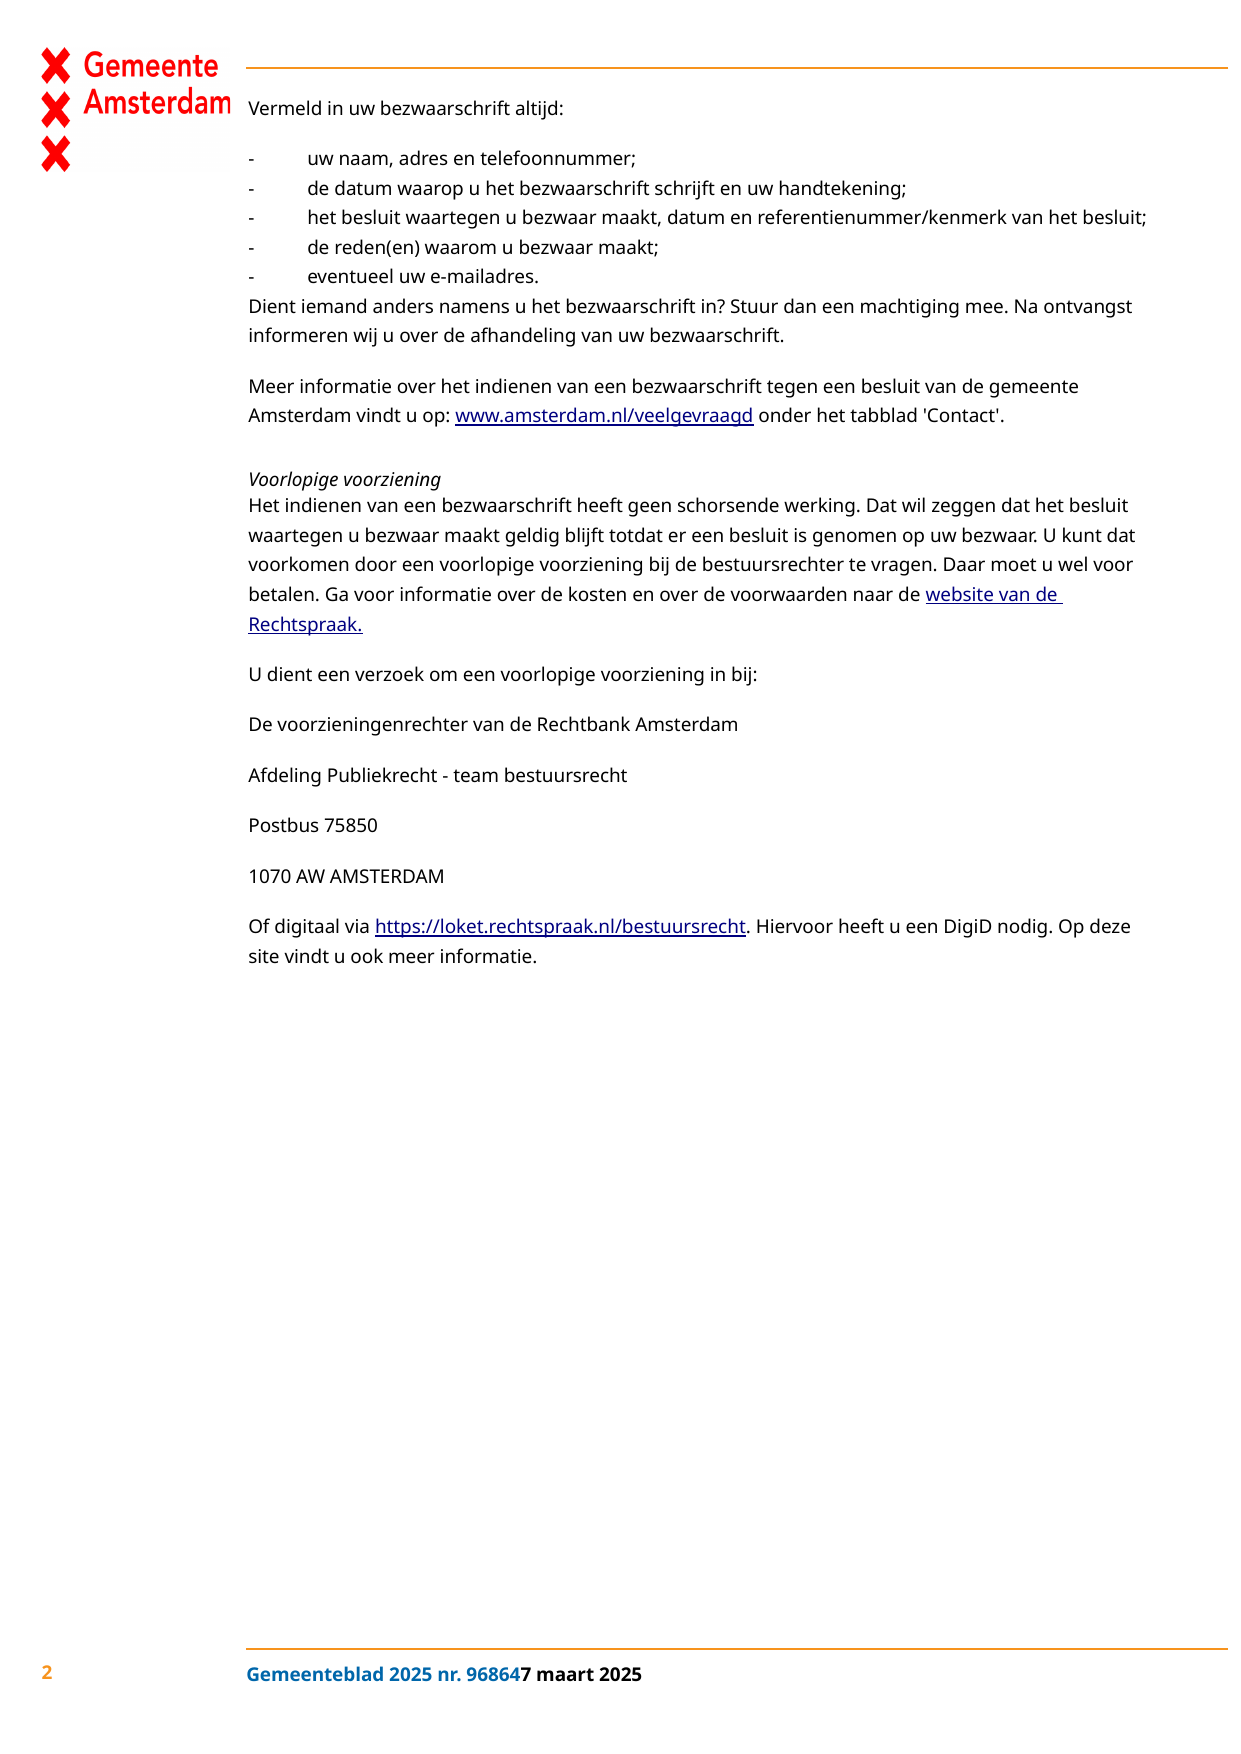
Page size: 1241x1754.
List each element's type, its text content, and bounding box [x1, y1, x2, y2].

list eventueel uw e-mailadres. [248, 263, 1152, 289]
text Voorlopige voorziening [248, 467, 1152, 492]
list de datum waarop u het bezwaarschrift schrijft en uw handtekening; [248, 175, 1152, 201]
text 1070 AW AMSTERDAM [248, 863, 1152, 888]
text Het indienen van een bezwaarschrift heeft geen schorsende werking. Dat wil zeggen dat het besluit waartegen u bezwaar maakt geldig blijft totdat er een besluit is genomen op uw bezwaar. U kunt dat voorkomen door een voorlopige voorziening bij de bestuursrechter te vragen. Daar moet u wel voor betalen. Ga voor informatie over de kosten en over de voorwaarden naar de website van de Rechtspraak. [248, 492, 1152, 636]
text Postbus 75850 [248, 812, 1152, 838]
text Meer informatie over het indienen van een bezwaarschrift tegen een besluit van de gemeente Amsterdam vindt u op: www.amsterdam.nl/veelgevraagd onder het tabblad 'Contact'. [248, 373, 1152, 428]
text De voorzieningenrechter van de Rechtbank Amsterdam [248, 712, 1152, 737]
text Dient iemand anders namens u het bezwaarschrift in? Stuur dan een machtiging mee. Na ontvangst informeren wij u over de afhandeling van uw bezwaarschrift. [248, 293, 1152, 348]
text Of digitaal via https://loket.rechtspraak.nl/bestuursrecht. Hiervoor heeft u een DigiD nodig. Op deze site vindt u ook meer informatie. [248, 913, 1152, 968]
text Afdeling Publiekrecht - team bestuursrecht [248, 762, 1152, 788]
list uw naam, adres en telefoonnummer; [248, 145, 1152, 171]
text U dient een verzoek om een voorlopige voorziening in bij: [248, 661, 1152, 687]
list het besluit waartegen u bezwaar maakt, datum en referentienummer/kenmerk van het besluit; [248, 204, 1152, 230]
list de reden(en) waarom u bezwaar maakt; [248, 234, 1152, 260]
text Vermeld in uw bezwaarschrift altijd: [248, 95, 1152, 121]
picture [41, 47, 231, 172]
